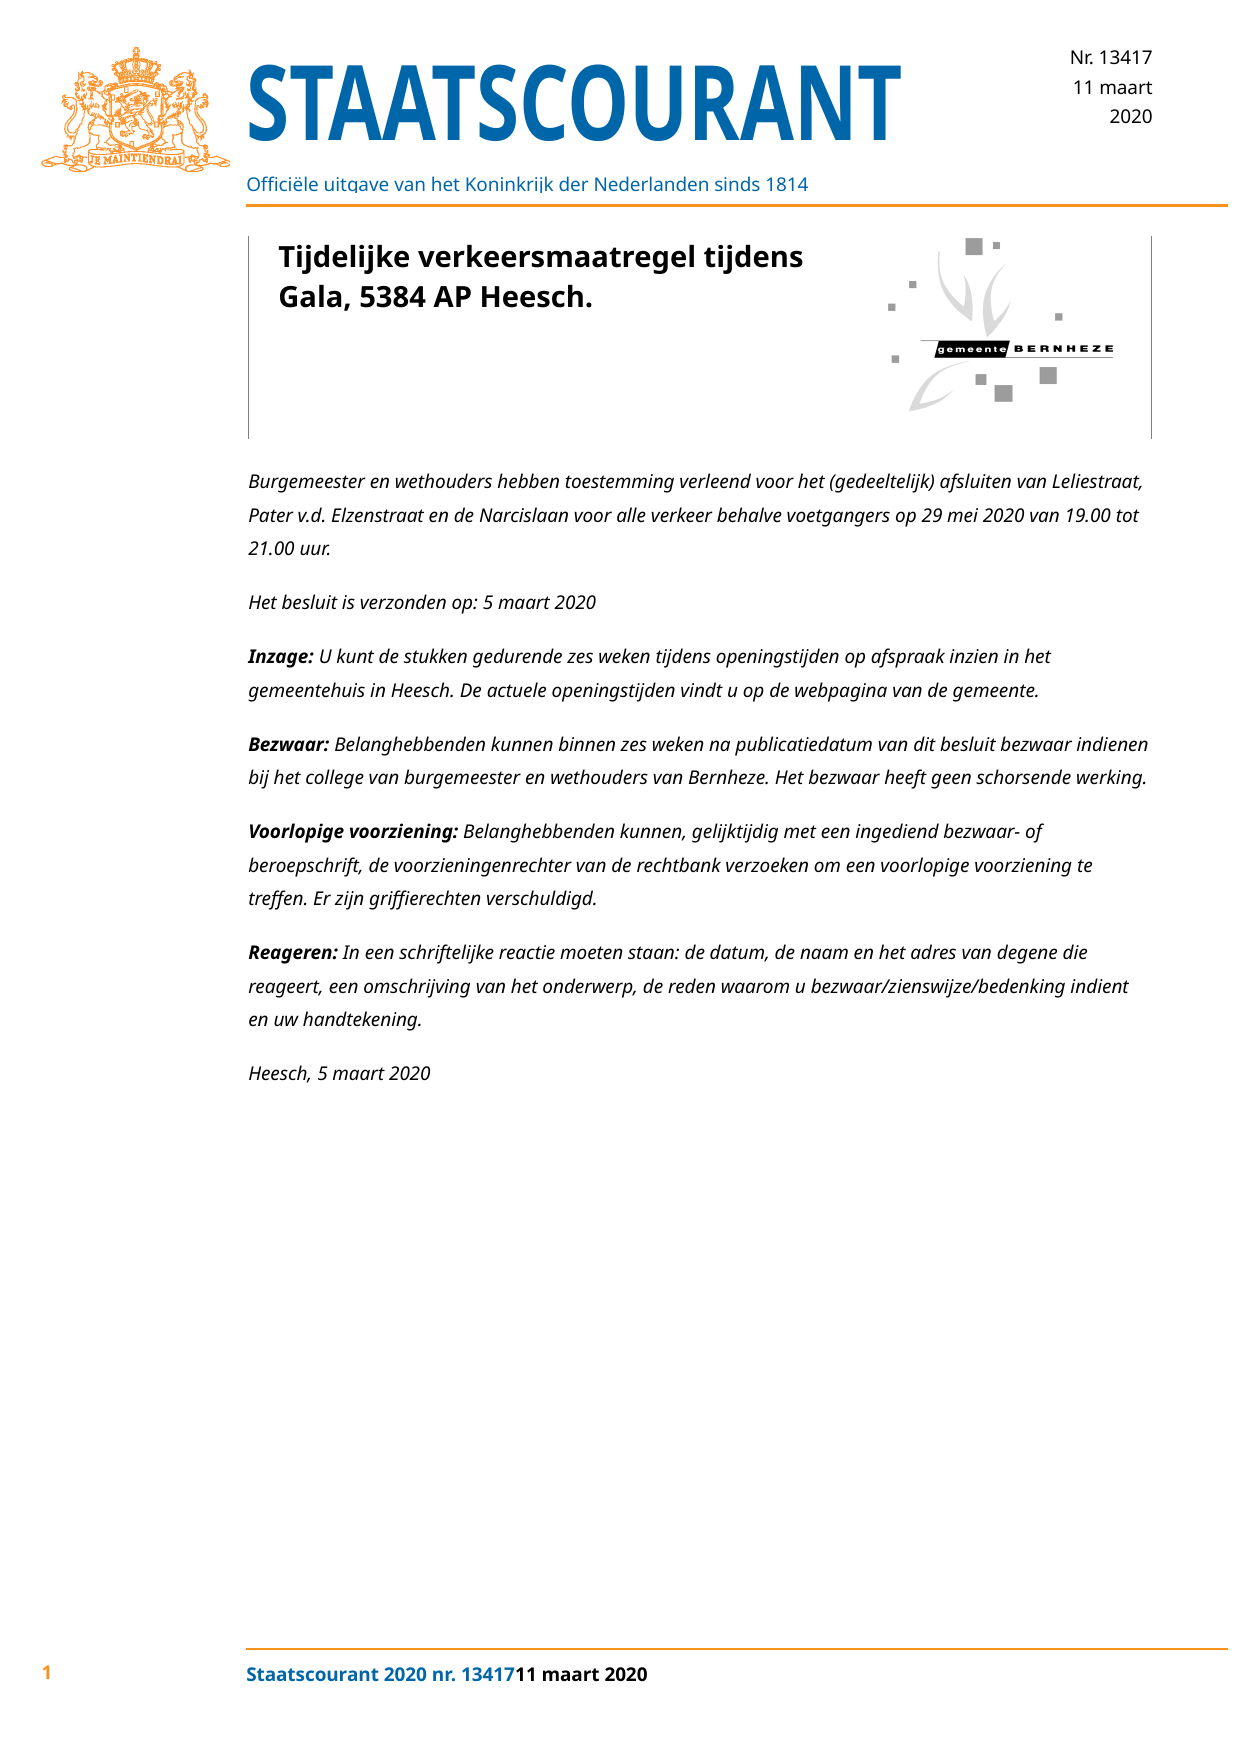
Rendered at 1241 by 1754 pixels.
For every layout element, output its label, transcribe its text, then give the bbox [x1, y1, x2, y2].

table_header [850, 414, 1151, 439]
text Bezwaar: Belanghebbenden kunnen binnen zes weken na publicatiedatum van dit besluit bezwaar indienen bij het college van burgemeester en wethouders van Bernheze. Het bezwaar heeft geen schorsende werking. [248, 731, 1152, 790]
table_header [850, 236, 886, 413]
text Het besluit is verzonden op: 5 maart 2020 [248, 589, 1152, 615]
table_header Tijdelijke verkeersmaatregel tijdens Gala, 5384 AP Heesch. [249, 236, 850, 439]
text Burgemeester en wethouders hebben toestemming verleend voor het (gedeeltelijk) afsluiten van Leliestraat, Pater v.d. Elzenstraat en de Narcislaan voor alle verkeer behalve voetgangers op 29 mei 2020 van 19.00 tot 21.00 uur. [248, 469, 1152, 561]
table_header [1115, 236, 1151, 413]
text Heesch, 5 maart 2020 [248, 1061, 1152, 1086]
text Inzage: U kunt de stukken gedurende zes weken tijdens openingstijden op afspraak inzien in het gemeentehuis in Heesch. De actuele openingstijden vindt u op de webpagina van de gemeente. [248, 644, 1152, 703]
picture [886, 236, 1115, 414]
picture [41, 47, 231, 172]
text Reageren: In een schriftelijke reactie moeten staan: de datum, de naam en het adres van degene die reageert, een omschrijving van het onderwerp, de reden waarom u bezwaar/zienswijze/bedenking indient en uw handtekening. [248, 939, 1152, 1032]
text Voorlopige voorziening: Belanghebbenden kunnen, gelijktijdig met een ingediend bezwaar- of beroepschrift, de voorzieningenrechter van de rechtbank verzoeken om een voorlopige voorziening te treffen. Er zijn griffierechten verschuldigd. [248, 819, 1152, 911]
